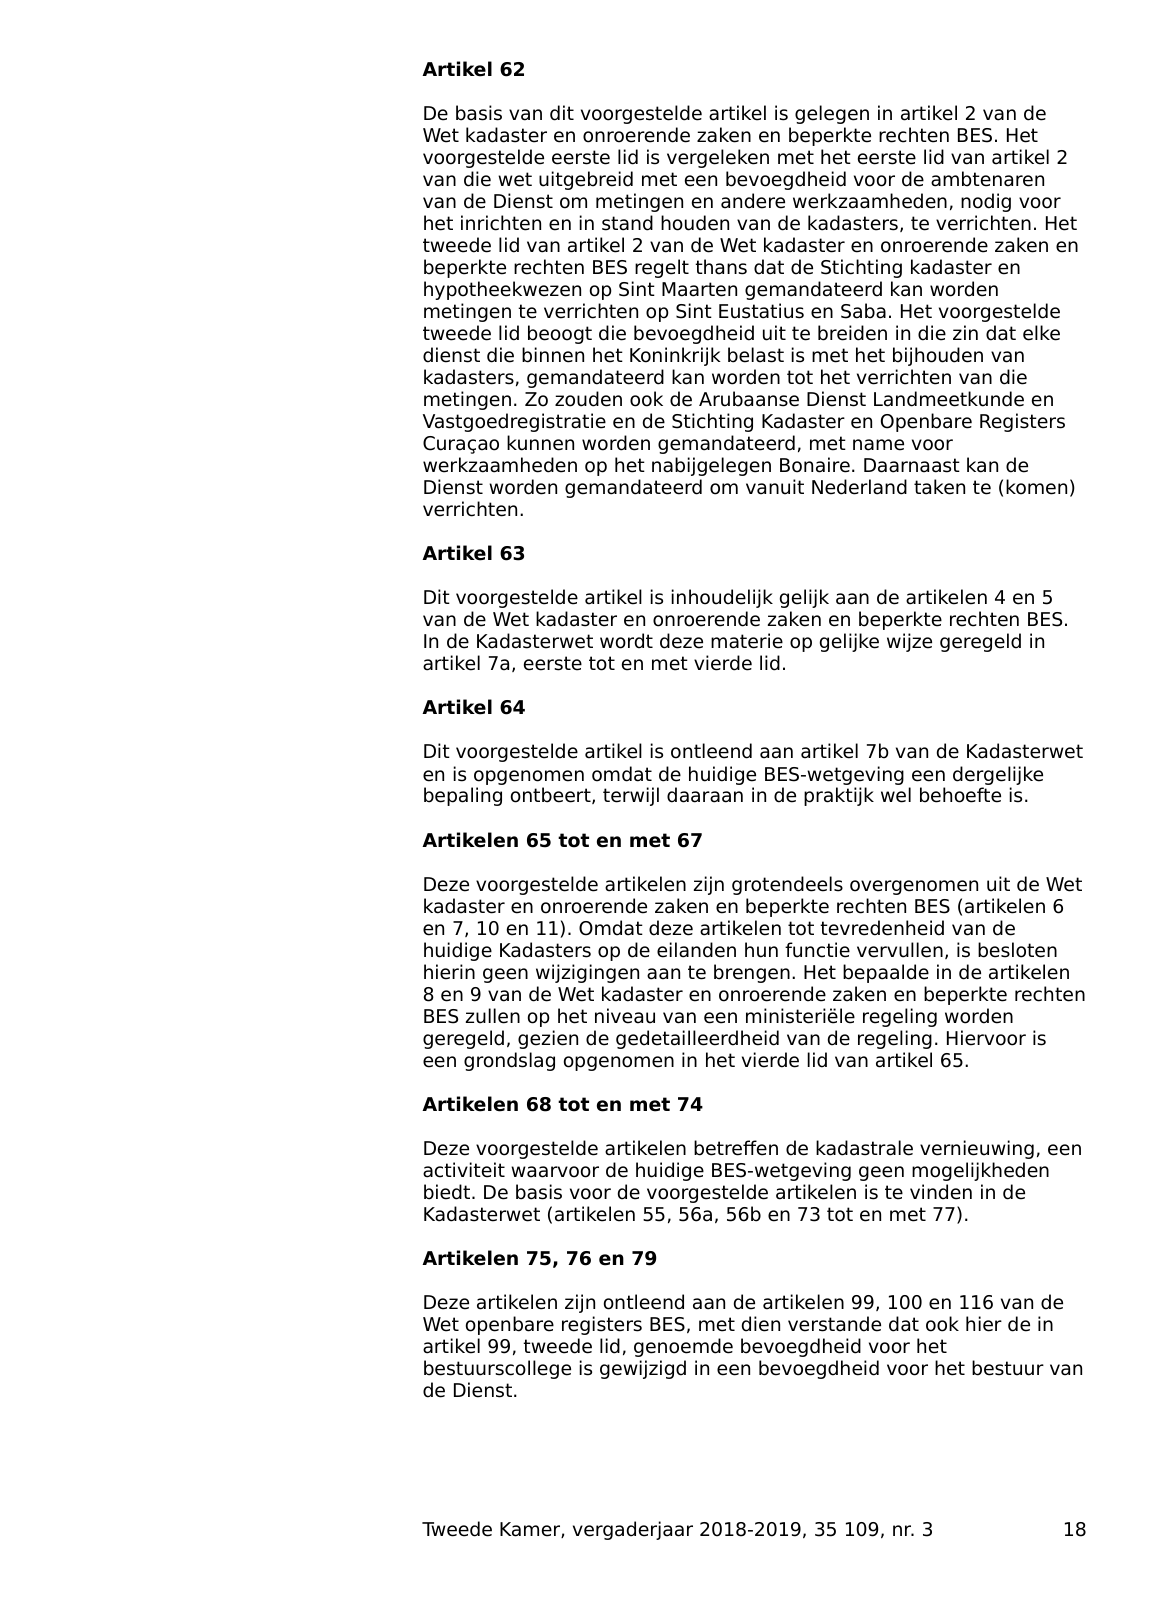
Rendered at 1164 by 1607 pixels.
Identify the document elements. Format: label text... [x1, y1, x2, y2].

subtitle Artikel 64 [422, 697, 1087, 719]
text Deze voorgestelde artikelen zijn grotendeels overgenomen uit de Wet kadaster en onroerende zaken en beperkte rechten BES (artikelen 6 en 7, 10 en 11). Omdat deze artikelen tot tevredenheid van de huidige Kadasters op de eilanden hun functie vervullen, is besloten hierin geen wijzigingen aan te brengen. Het bepaalde in de artikelen 8 en 9 van de Wet kadaster en onroerende zaken en beperkte rechten BES zullen op het niveau van een ministeriële regeling worden geregeld, gezien de gedetailleerdheid van de regeling. Hiervoor is een grondslag opgenomen in het vierde lid van artikel 65. [422, 874, 1087, 1072]
text Dit voorgestelde artikel is inhoudelijk gelijk aan de artikelen 4 en 5 van de Wet kadaster en onroerende zaken en beperkte rechten BES. In de Kadasterwet wordt deze materie op gelijke wijze geregeld in artikel 7a, eerste tot en met vierde lid. [422, 587, 1087, 675]
subtitle Artikel 62 [422, 59, 1087, 81]
text De basis van dit voorgestelde artikel is gelegen in artikel 2 van de Wet kadaster en onroerende zaken en beperkte rechten BES. Het voorgestelde eerste lid is vergeleken met het eerste lid van artikel 2 van die wet uitgebreid met een bevoegdheid voor de ambtenaren van de Dienst om metingen en andere werkzaamheden, nodig voor het inrichten en in stand houden van de kadasters, te verrichten. Het tweede lid van artikel 2 van de Wet kadaster en onroerende zaken en beperkte rechten BES regelt thans dat de Stichting kadaster en hypotheekwezen op Sint Maarten gemandateerd kan worden metingen te verrichten op Sint Eustatius en Saba. Het voorgestelde tweede lid beoogt die bevoegdheid uit te breiden in die zin dat elke dienst die binnen het Koninkrijk belast is met het bijhouden van kadasters, gemandateerd kan worden tot het verrichten van die metingen. Zo zouden ook de Arubaanse Dienst Landmeetkunde en Vastgoedregistratie en de Stichting Kadaster en Openbare Registers Curaçao kunnen worden gemandateerd, met name voor werkzaamheden op het nabijgelegen Bonaire. Daarnaast kan de Dienst worden gemandateerd om vanuit Nederland taken te (komen) verrichten. [422, 103, 1087, 521]
text Deze voorgestelde artikelen betreffen de kadastrale vernieuwing, een activiteit waarvoor de huidige BES-wetgeving geen mogelijkheden biedt. De basis voor de voorgestelde artikelen is te vinden in de Kadasterwet (artikelen 55, 56a, 56b en 73 tot en met 77). [422, 1138, 1087, 1226]
text Dit voorgestelde artikel is ontleend aan artikel 7b van de Kadasterwet en is opgenomen omdat de huidige BES-wetgeving een dergelijke bepaling ontbeert, terwijl daaraan in de praktijk wel behoefte is. [422, 741, 1087, 807]
subtitle Artikelen 65 tot en met 67 [422, 829, 1087, 852]
subtitle Artikelen 75, 76 en 79 [422, 1248, 1087, 1270]
text Deze artikelen zijn ontleend aan de artikelen 99, 100 en 116 van de Wet openbare registers BES, met dien verstande dat ook hier de in artikel 99, tweede lid, genoemde bevoegdheid voor het bestuurscollege is gewijzigd in een bevoegdheid voor het bestuur van de Dienst. [422, 1292, 1087, 1402]
subtitle Artikelen 68 tot en met 74 [422, 1094, 1087, 1116]
subtitle Artikel 63 [422, 543, 1087, 565]
